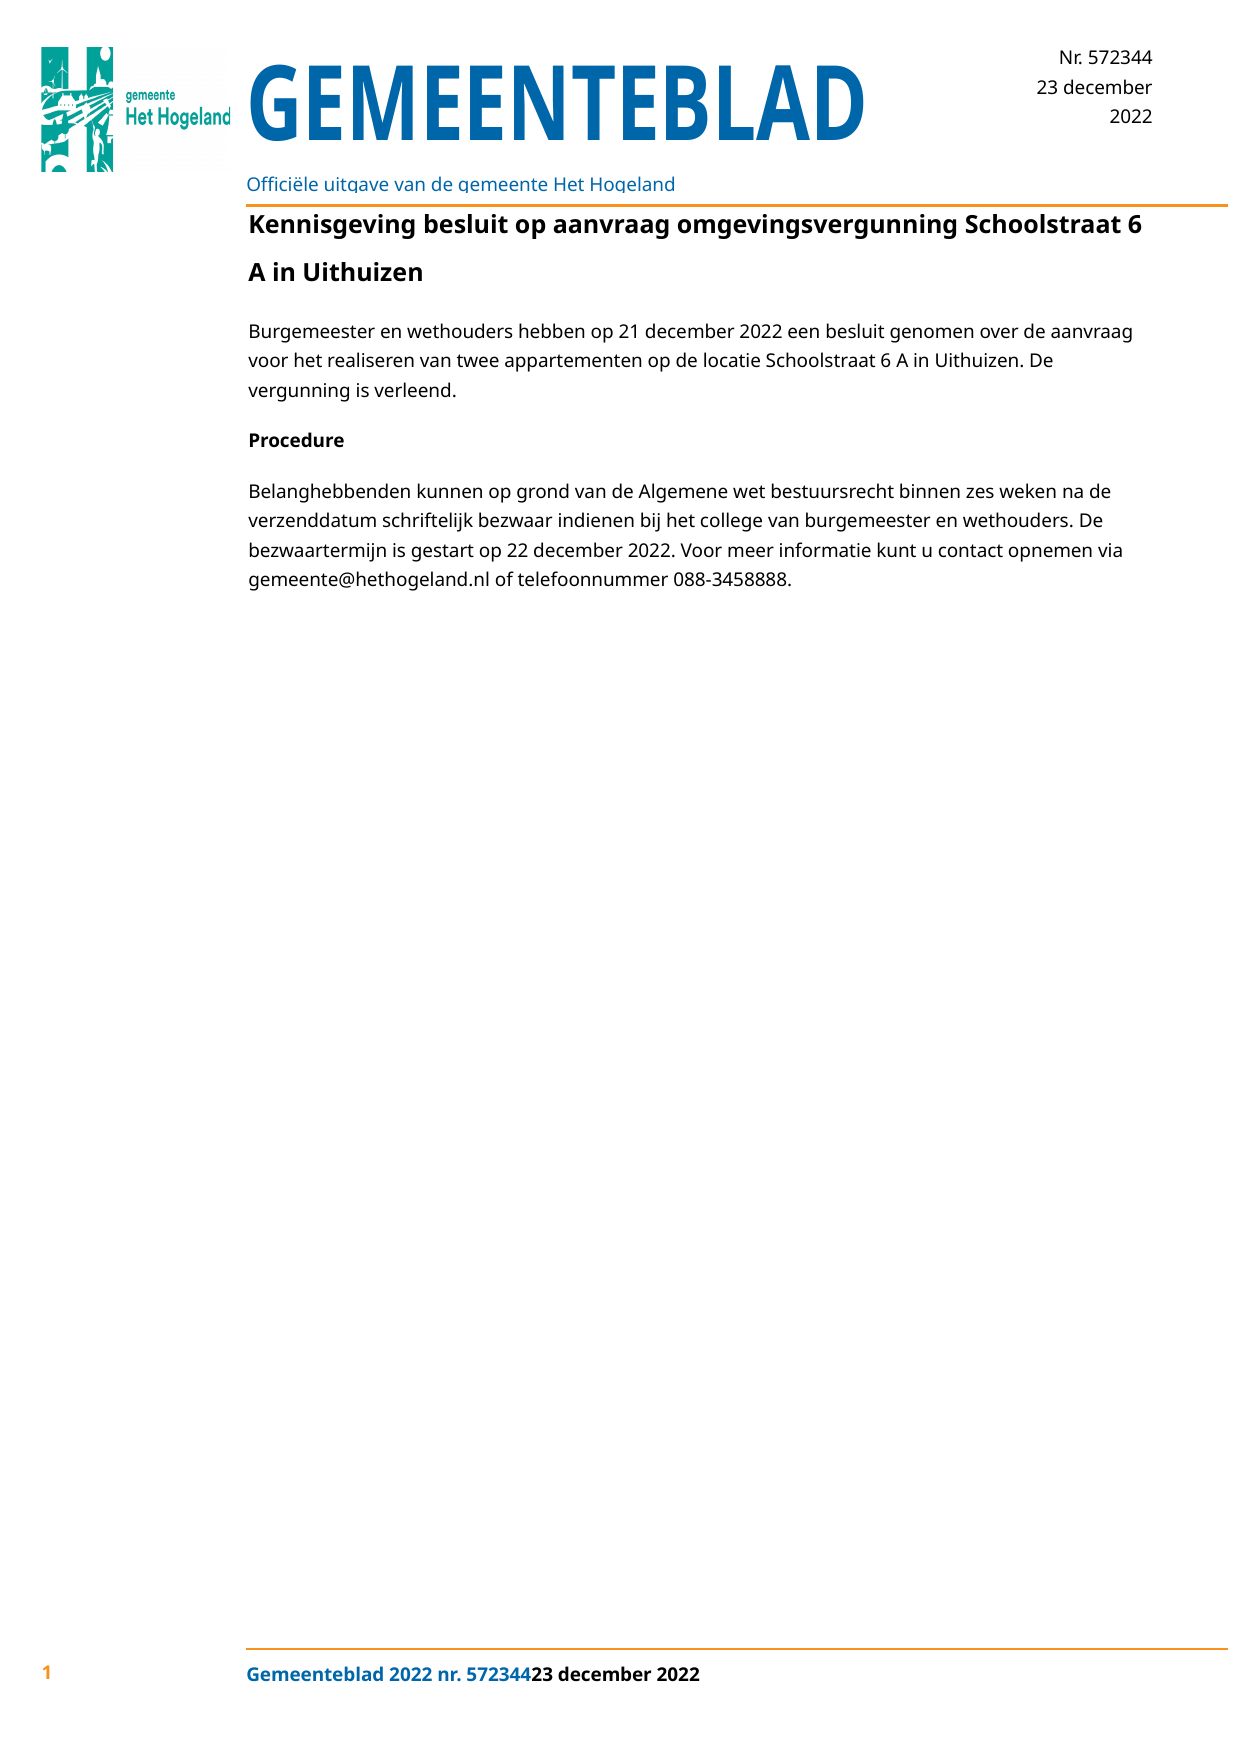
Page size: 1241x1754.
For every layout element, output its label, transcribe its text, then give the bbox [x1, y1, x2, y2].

text Burgemeester en wethouders hebben op 21 december 2022 een besluit genomen over de aanvraag voor het realiseren van twee appartementen op de locatie Schoolstraat 6 A in Uithuizen. De vergunning is verleend. [248, 318, 1152, 403]
text Kennisgeving besluit op aanvraag omgevingsvergunning Schoolstraat 6 A in Uithuizen [248, 207, 1152, 288]
text Belanghebbenden kunnen op grond van de Algemene wet bestuursrecht binnen zes weken na de verzenddatum schriftelijk bezwaar indienen bij het college van burgemeester en wethouders. De bezwaartermijn is gestart op 22 december 2022. Voor meer informatie kunt u contact opnemen via gemeente@hethogeland.nl of telefoonnummer 088-3458888. [248, 478, 1152, 592]
text Procedure [248, 427, 1152, 453]
picture [41, 47, 231, 172]
